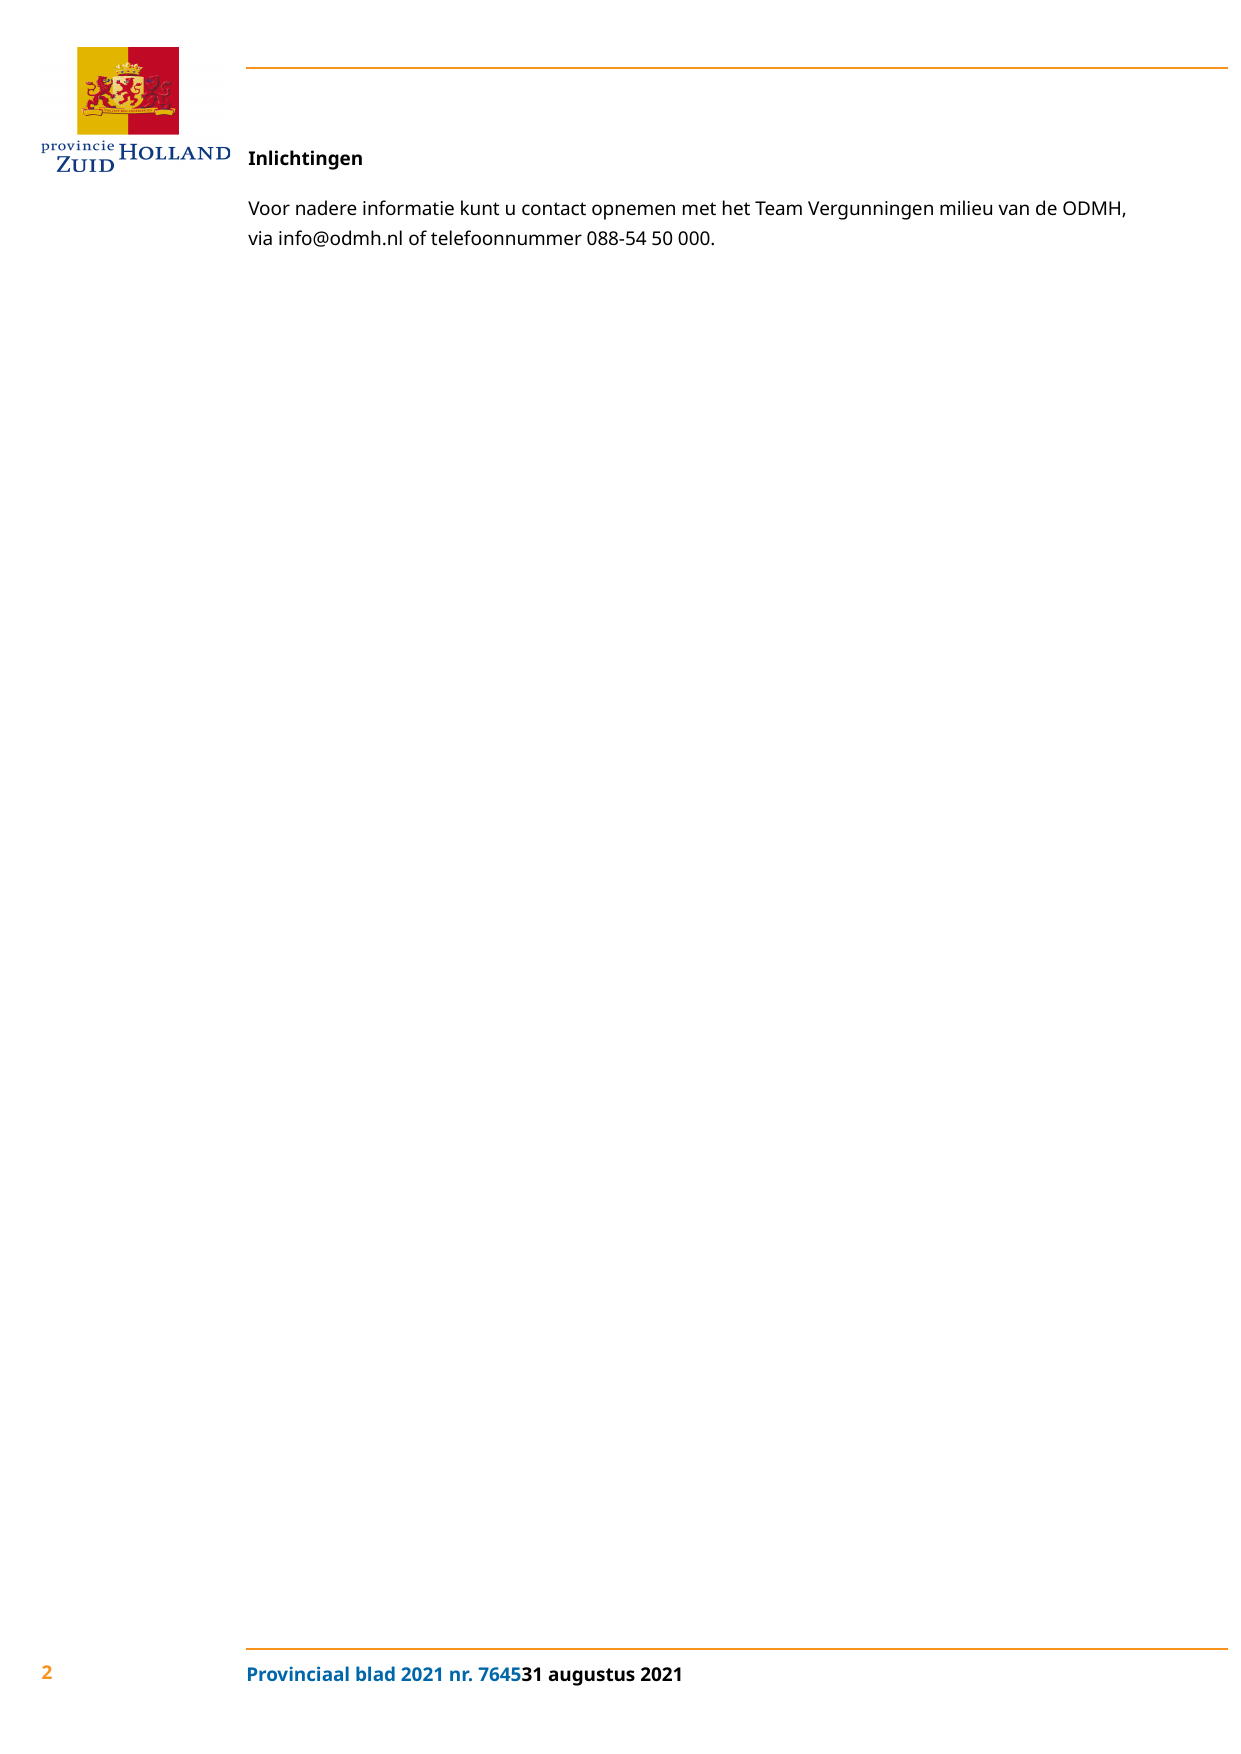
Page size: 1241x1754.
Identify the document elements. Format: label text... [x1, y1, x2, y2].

text Inlichtingen [248, 145, 1152, 171]
text Voor nadere informatie kunt u contact opnemen met het Team Vergunningen milieu van de ODMH, via info@odmh.nl of telefoonnummer 088-54 50 000. [248, 196, 1152, 251]
picture [41, 47, 231, 172]
